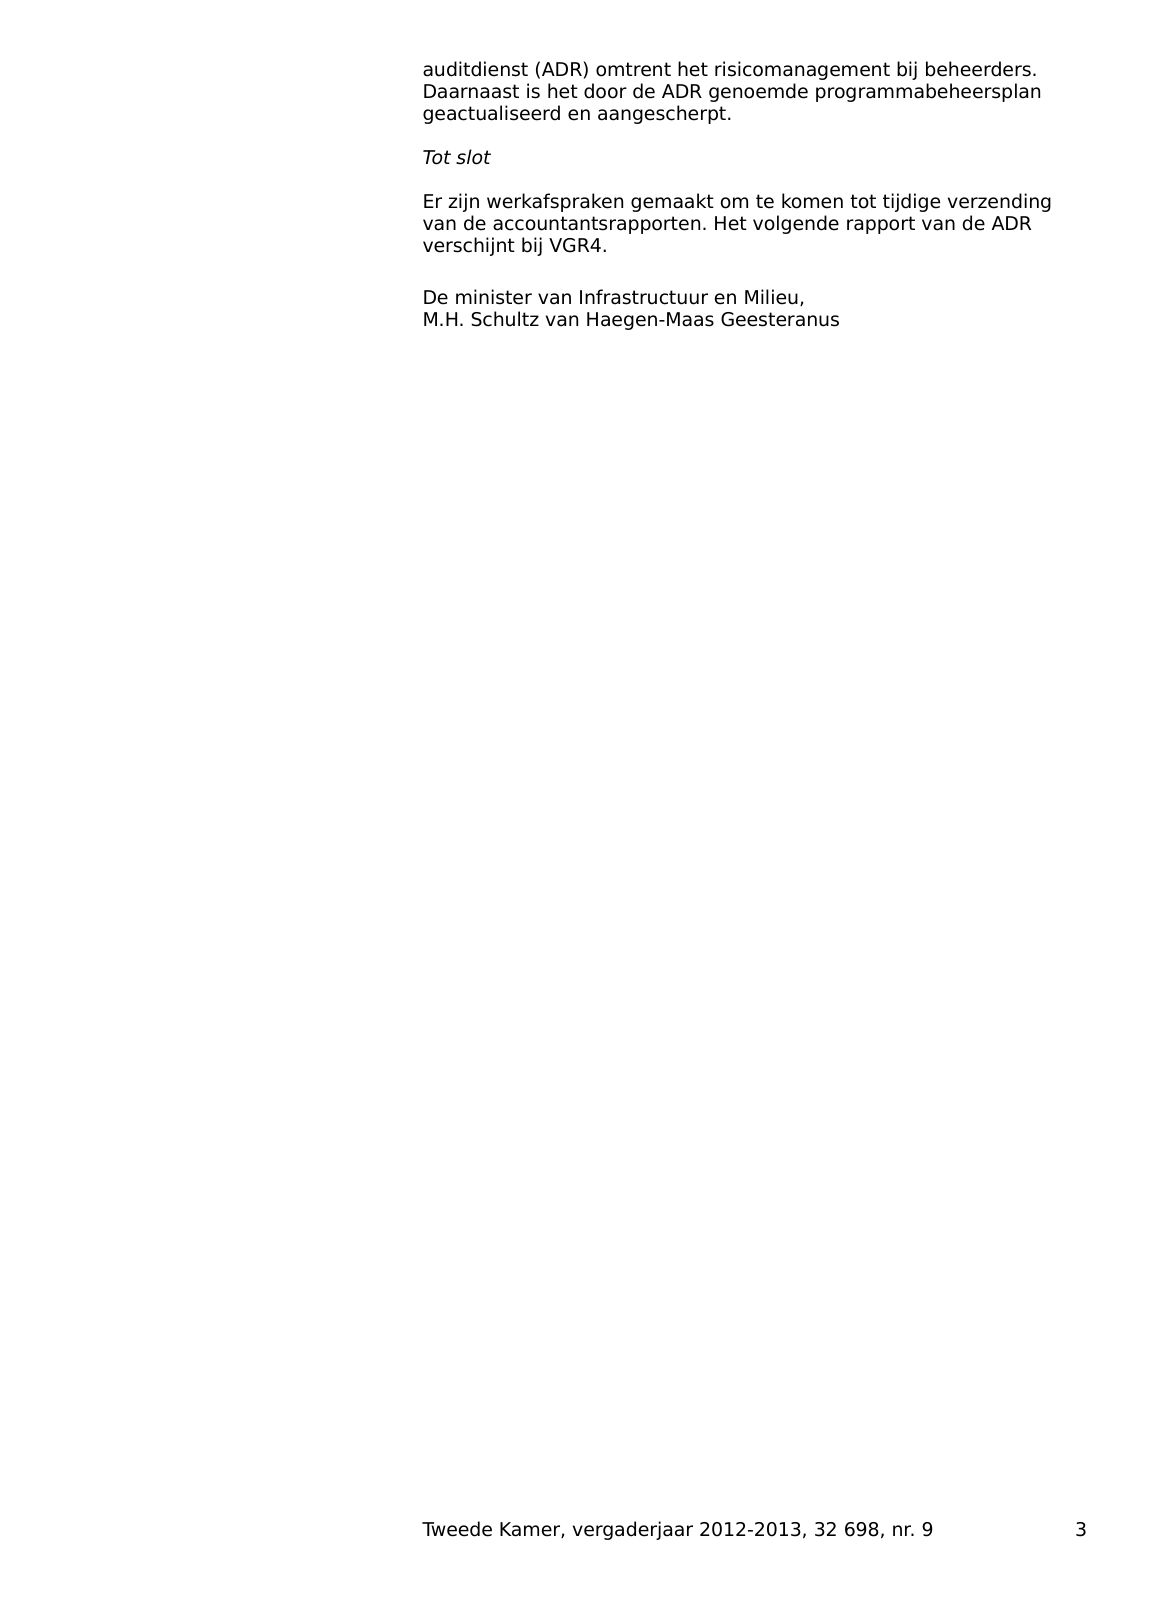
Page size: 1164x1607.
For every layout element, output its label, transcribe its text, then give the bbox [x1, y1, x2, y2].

subtitle Tot slot [422, 147, 1087, 169]
text auditdienst (ADR) omtrent het risicomanagement bij beheerders. Daarnaast is het door de ADR genoemde programmabeheersplan geactualiseerd en aangescherpt. [422, 59, 1087, 125]
text Er zijn werkafspraken gemaakt om te komen tot tijdige verzending van de accountantsrapporten. Het volgende rapport van de ADR verschijnt bij VGR4. [422, 191, 1087, 257]
text De minister van Infrastructuur en Milieu, M.H. Schultz van Haegen-Maas Geesteranus [422, 287, 1087, 331]
